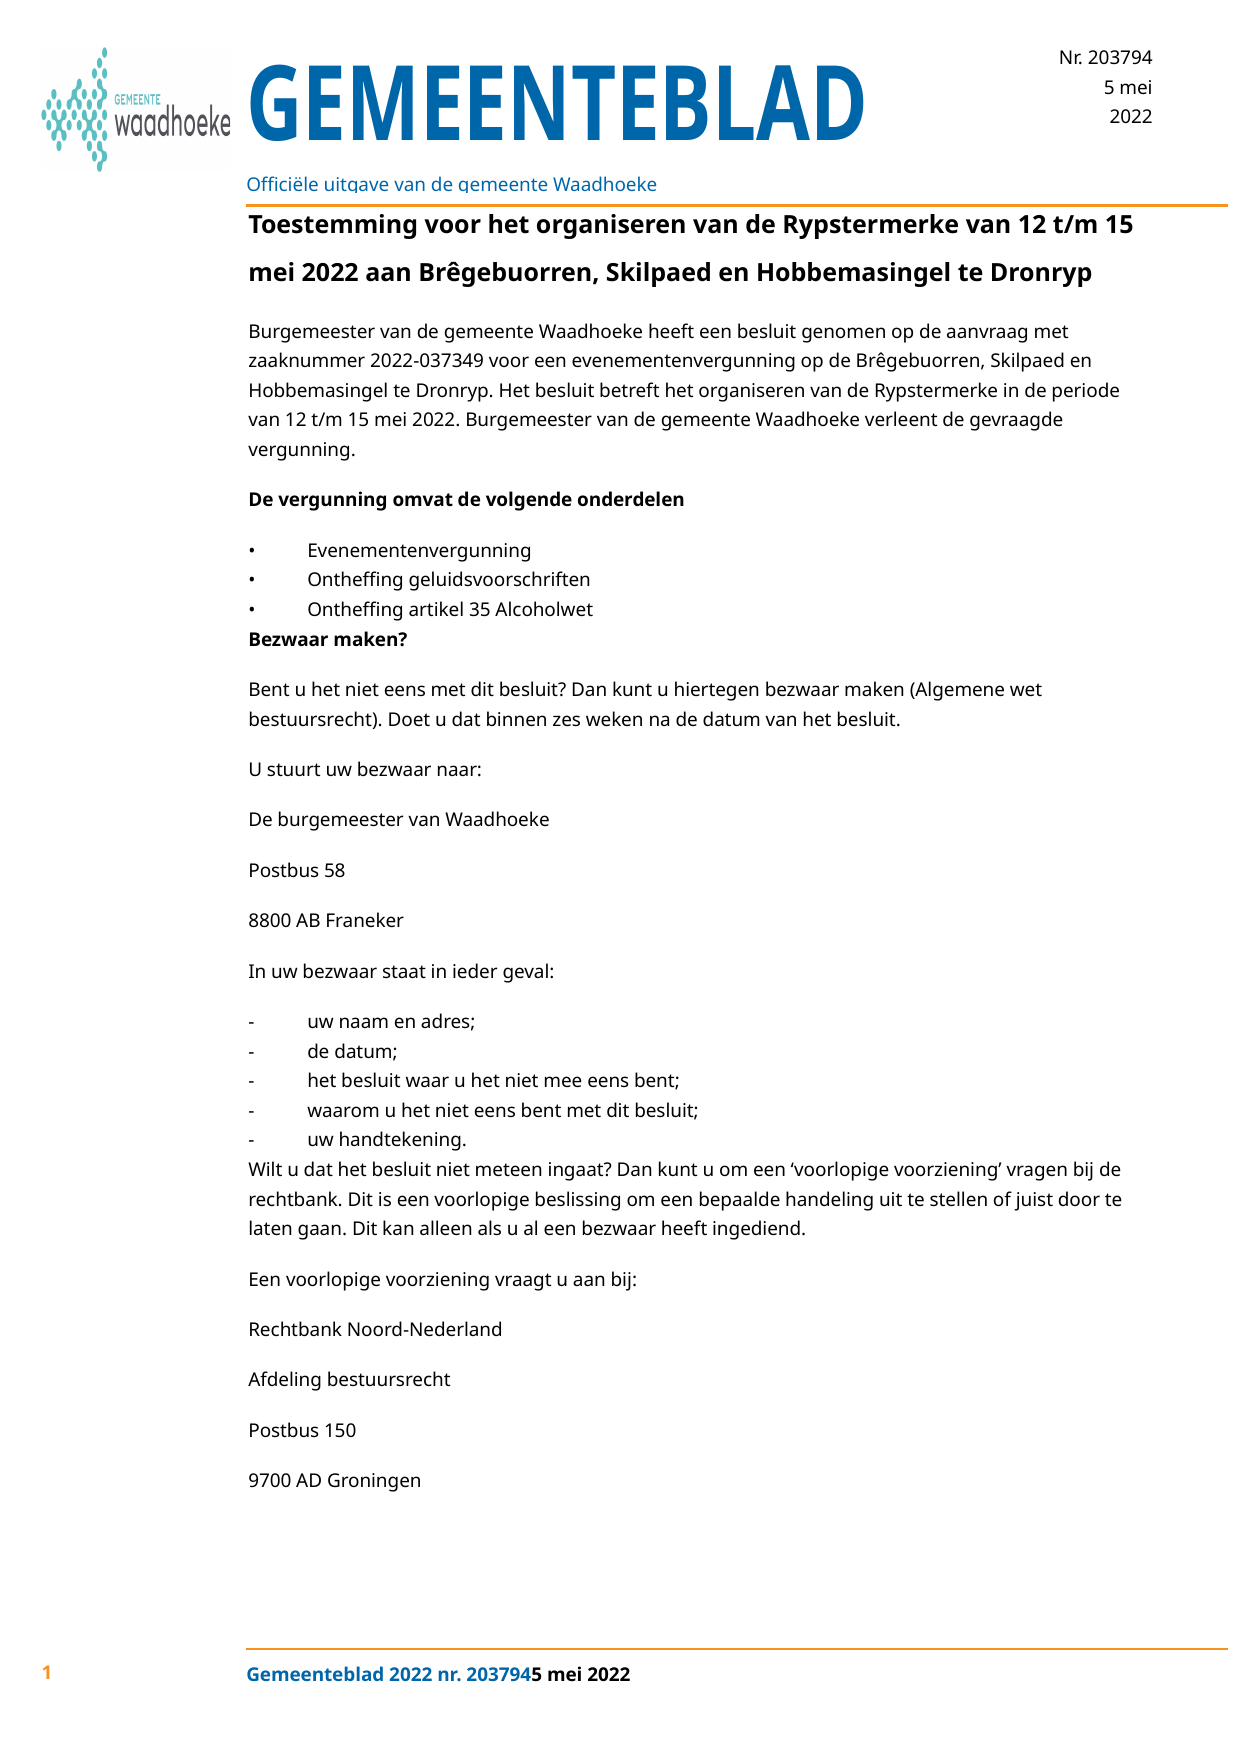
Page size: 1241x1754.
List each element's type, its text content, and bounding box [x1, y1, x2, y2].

text Bent u het niet eens met dit besluit? Dan kunt u hiertegen bezwaar maken (Algemene wet bestuursrecht). Doet u dat binnen zes weken na de datum van het besluit. [248, 676, 1152, 732]
list waarom u het niet eens bent met dit besluit; [248, 1097, 1152, 1123]
list uw handtekening. [248, 1127, 1152, 1152]
text De vergunning omvat de volgende onderdelen [248, 487, 1152, 512]
text U stuurt uw bezwaar naar: [248, 756, 1152, 782]
text Postbus 150 [248, 1417, 1152, 1443]
text Afdeling bestuursrecht [248, 1367, 1152, 1392]
list de datum; [248, 1038, 1152, 1064]
text Wilt u dat het besluit niet meteen ingaat? Dan kunt u om een ‘voorlopige voorziening’ vragen bij de rechtbank. Dit is een voorlopige beslissing om een bepaalde handeling uit te stellen of juist door te laten gaan. Dit kan alleen als u al een bezwaar heeft ingediend. [248, 1156, 1152, 1241]
list Ontheffing artikel 35 Alcoholwet [248, 596, 1152, 622]
text De burgemeester van Waadhoeke [248, 807, 1152, 832]
picture [41, 47, 231, 172]
list het besluit waar u het niet mee eens bent; [248, 1067, 1152, 1093]
text Burgemeester van de gemeente Waadhoeke heeft een besluit genomen op de aanvraag met zaaknummer 2022-037349 voor een evenementenvergunning op de Brêgebuorren, Skilpaed en Hobbemasingel te Dronryp. Het besluit betreft het organiseren van de Rypstermerke in de periode van 12 t/m 15 mei 2022. Burgemeester van de gemeente Waadhoeke verleent de gevraagde vergunning. [248, 318, 1152, 462]
list Evenementenvergunning [248, 537, 1152, 563]
text In uw bezwaar staat in ieder geval: [248, 958, 1152, 984]
list uw naam en adres; [248, 1008, 1152, 1034]
text 8800 AB Franeker [248, 907, 1152, 933]
text 9700 AD Groningen [248, 1467, 1152, 1493]
text Postbus 58 [248, 857, 1152, 883]
text Bezwaar maken? [248, 626, 1152, 652]
list Ontheffing geluidsvoorschriften [248, 567, 1152, 592]
text Rechtbank Noord-Nederland [248, 1316, 1152, 1342]
text Een voorlopige voorziening vraagt u aan bij: [248, 1266, 1152, 1292]
text Toestemming voor het organiseren van de Rypstermerke van 12 t/m 15 mei 2022 aan Brêgebuorren, Skilpaed en Hobbemasingel te Dronryp [248, 207, 1152, 288]
